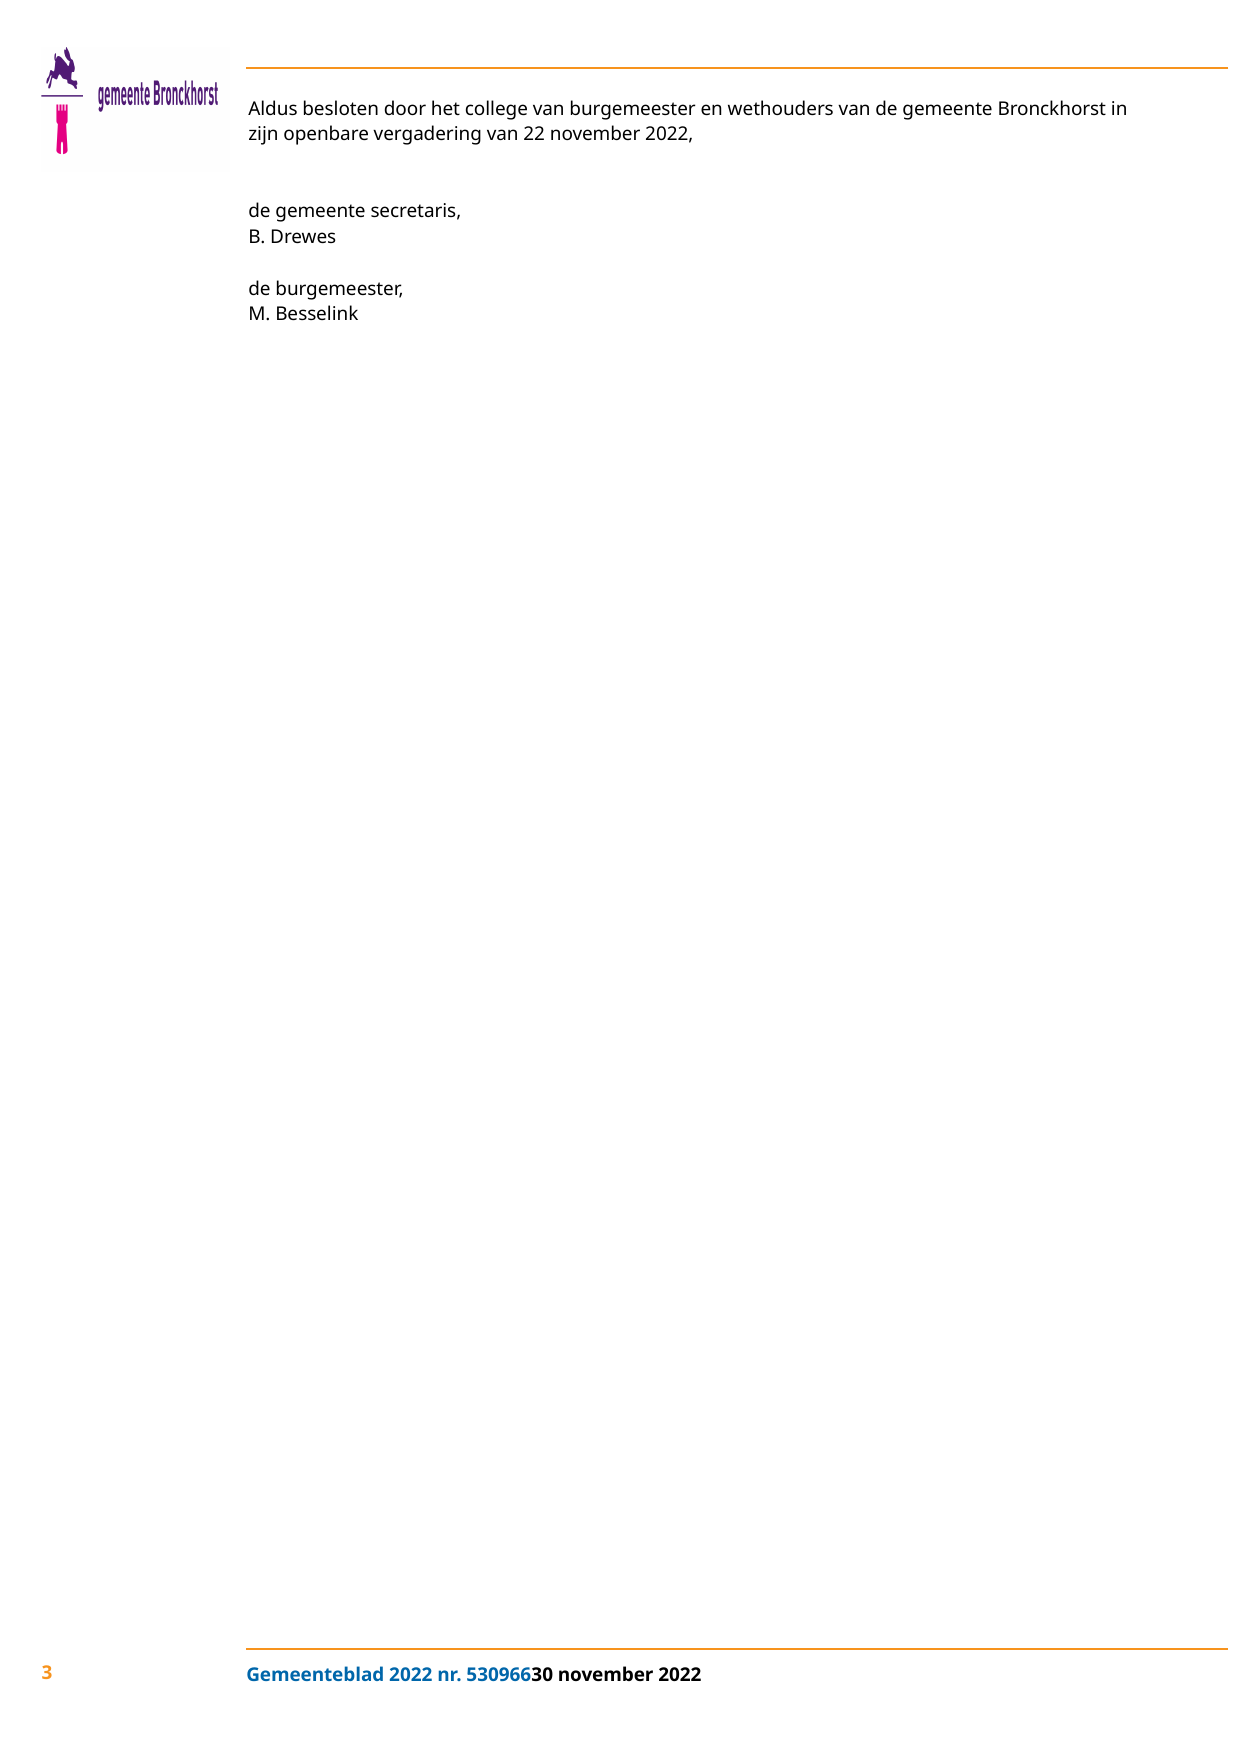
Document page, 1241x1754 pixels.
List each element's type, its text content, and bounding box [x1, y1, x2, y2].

text de burgemeester, [248, 275, 1152, 301]
text Aldus besloten door het college van burgemeester en wethouders van de gemeente Bronckhorst in zijn openbare vergadering van 22 november 2022, [248, 95, 1152, 146]
text M. Besselink [248, 301, 1152, 326]
text B. Drewes [248, 223, 1152, 249]
picture [41, 47, 231, 172]
text de gemeente secretaris, [248, 198, 1152, 223]
